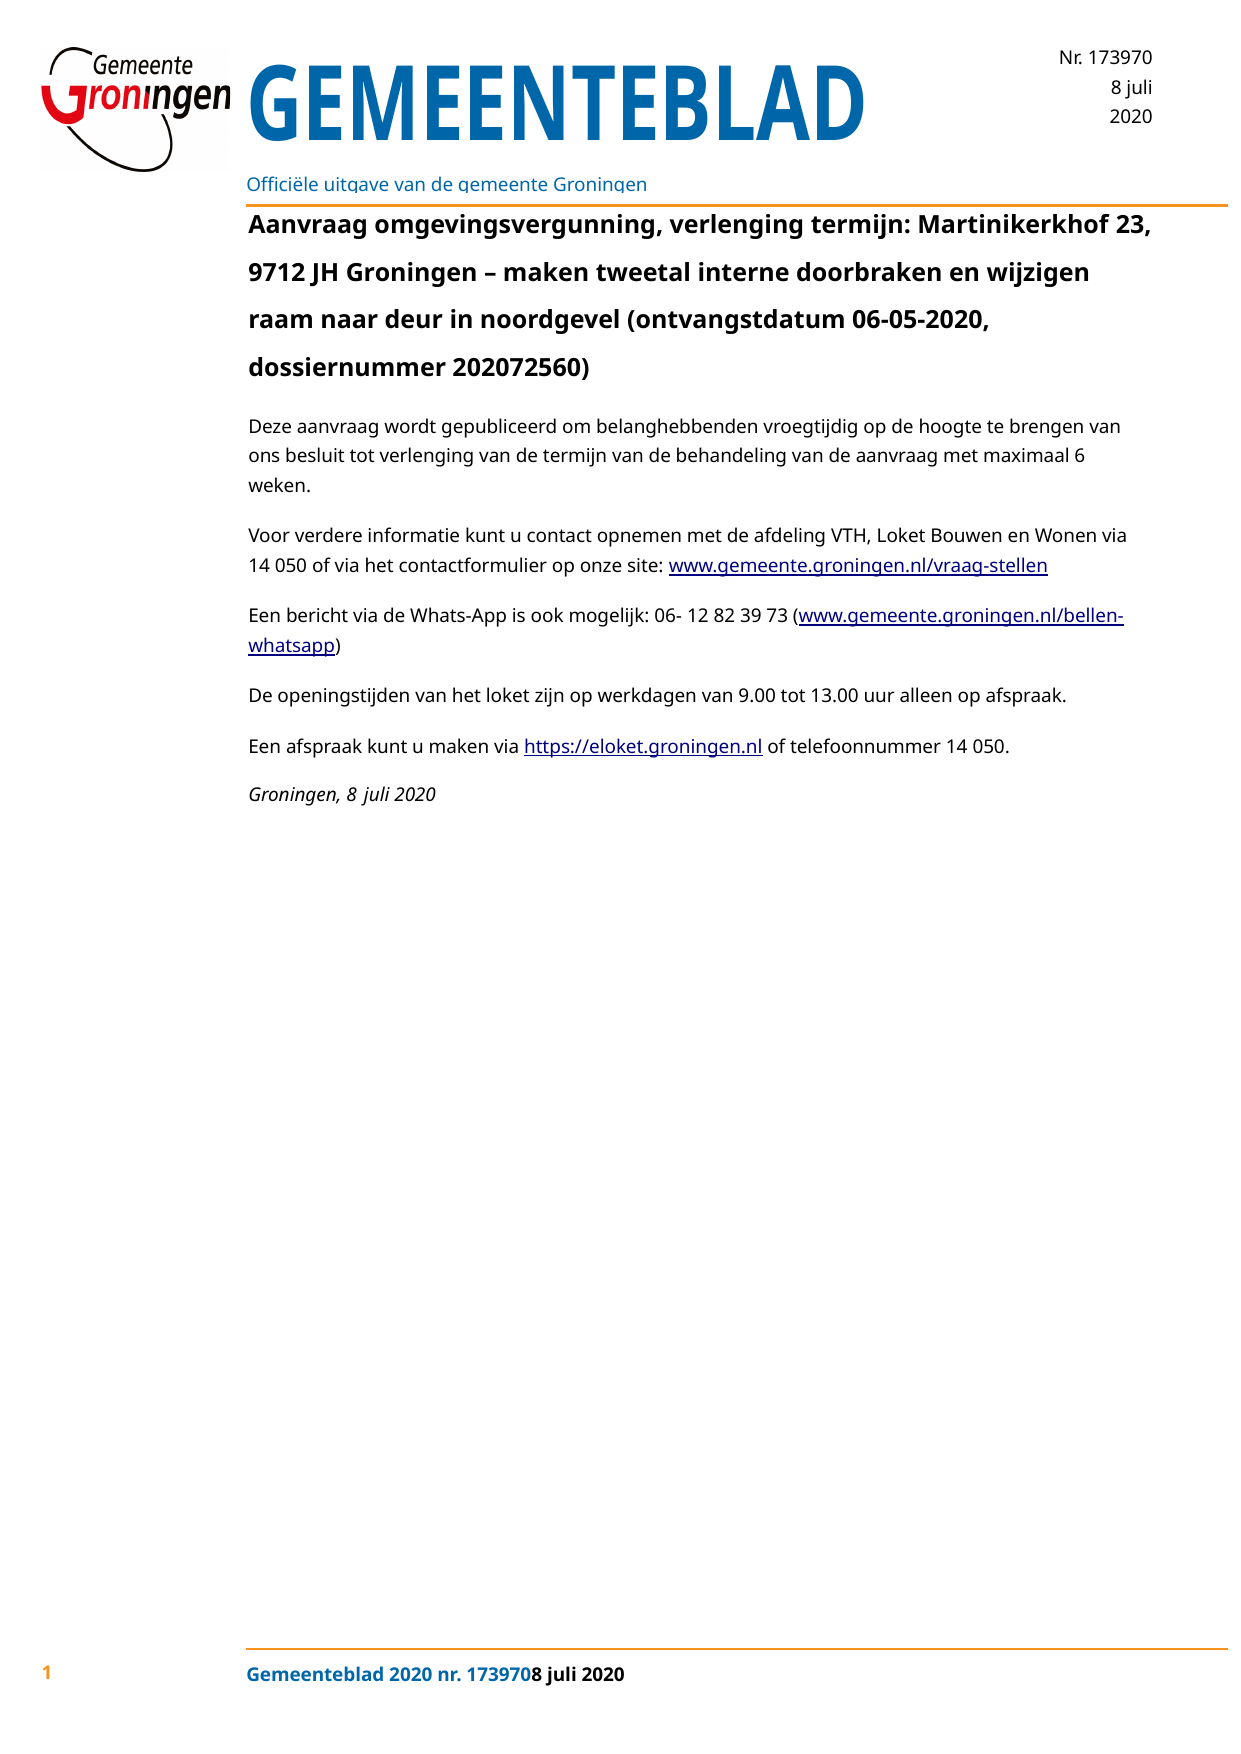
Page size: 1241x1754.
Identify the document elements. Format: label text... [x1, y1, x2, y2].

picture [41, 47, 231, 172]
text De openingstijden van het loket zijn op werkdagen van 9.00 tot 13.00 uur alleen op afspraak. [248, 683, 1152, 708]
text Een afspraak kunt u maken via https://eloket.groningen.nl of telefoonnummer 14 050. [248, 733, 1152, 759]
text Groningen, 8 juli 2020 [248, 781, 1152, 807]
text Deze aanvraag wordt gepubliceerd om belanghebbenden vroegtijdig op de hoogte te brengen van ons besluit tot verlenging van de termijn van de behandeling van de aanvraag met maximaal 6 weken. [248, 413, 1152, 498]
text Voor verdere informatie kunt u contact opnemen met de afdeling VTH, Loket Bouwen en Wonen via 14 050 of via het contactformulier op onze site: www.gemeente.groningen.nl/vraag-stellen [248, 523, 1152, 578]
text Een bericht via de Whats-App is ook mogelijk: 06- 12 82 39 73 (www.gemeente.groningen.nl/bellen-whatsapp) [248, 603, 1152, 658]
text Aanvraag omgevingsvergunning, verlenging termijn: Martinikerkhof 23, 9712 JH Groningen – maken tweetal interne doorbraken en wijzigen raam naar deur in noordgevel (ontvangstdatum 06-05-2020, dossiernummer 202072560) [248, 207, 1152, 384]
